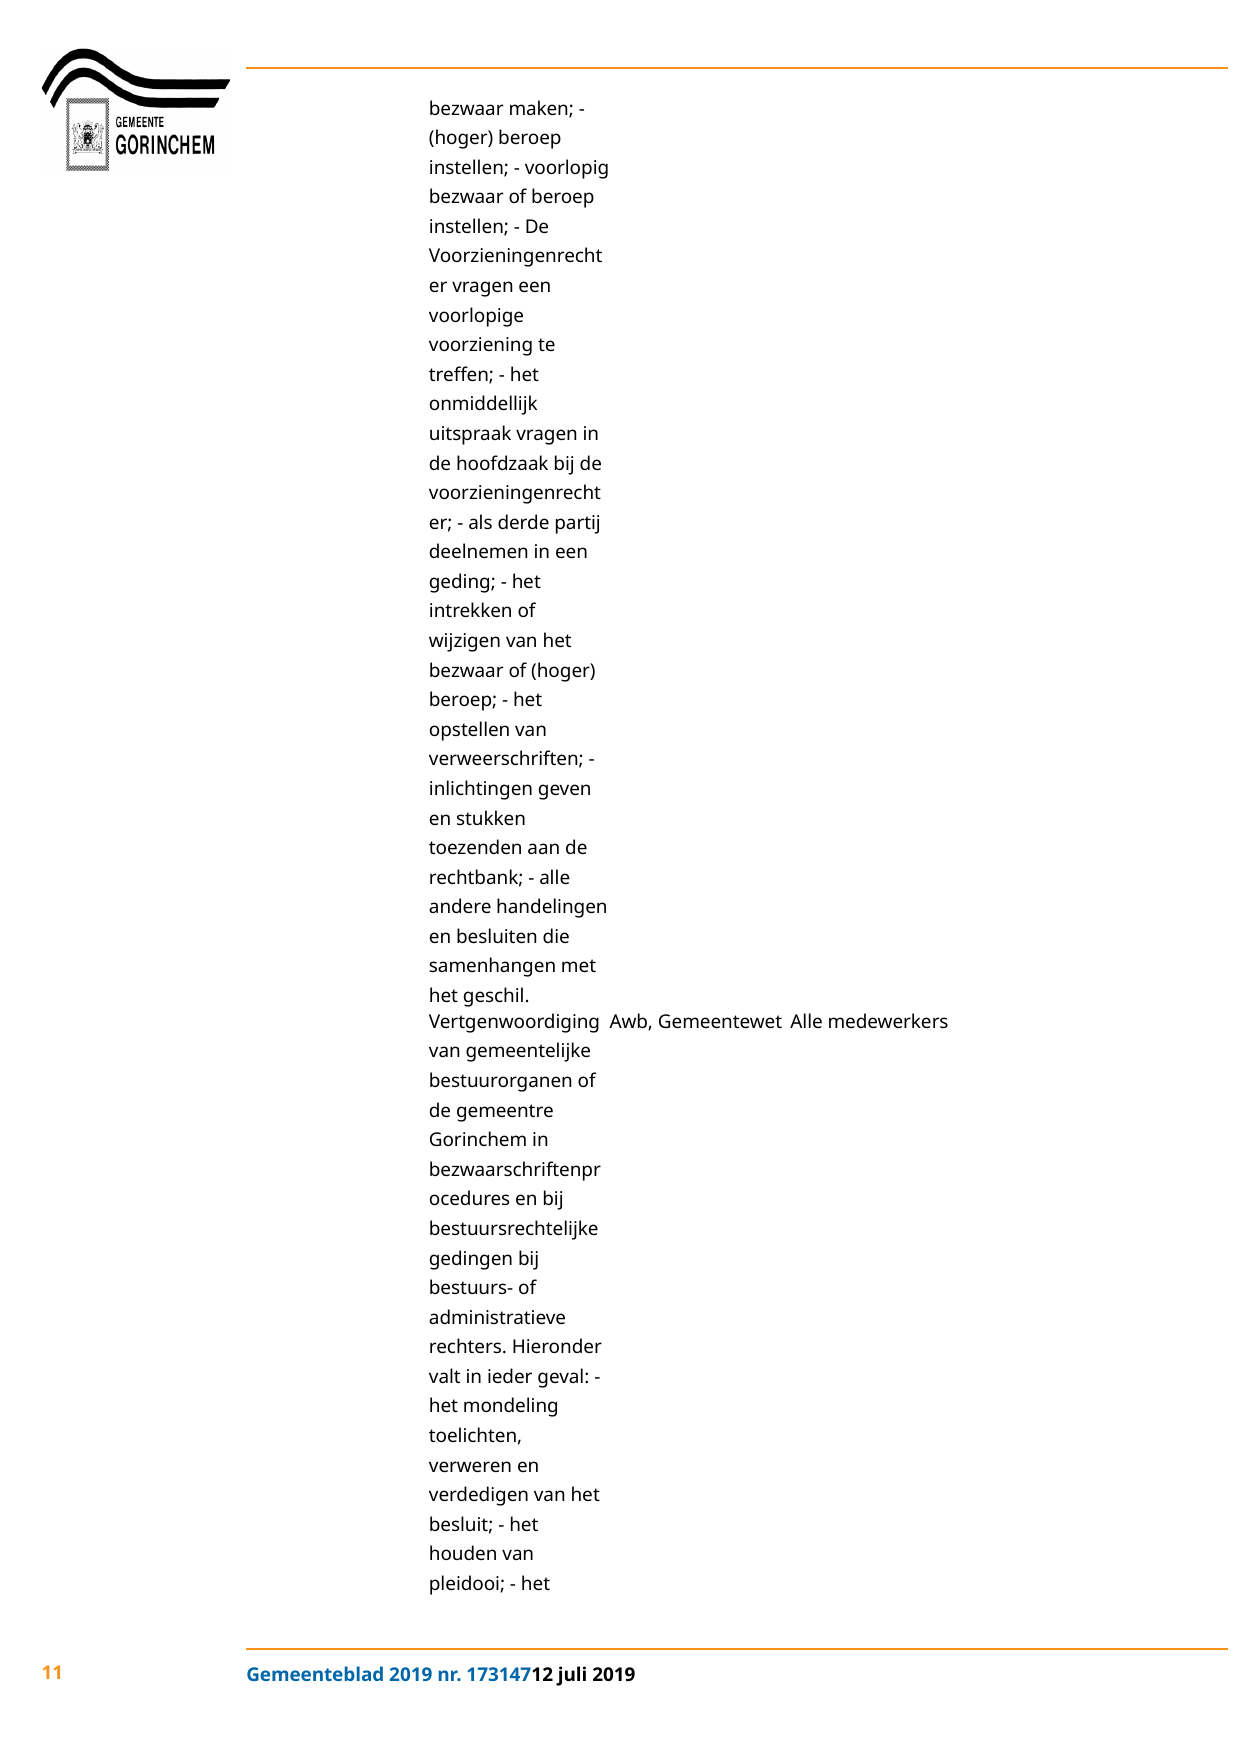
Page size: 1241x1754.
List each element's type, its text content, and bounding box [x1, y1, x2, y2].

table_cell - bezwaar maken; - (hoger) beroep instellen; - voorlopig bezwaar of beroep instellen; - De Voorzieningenrechter vragen een voorlopige voorziening te treffen; - het onmiddellijk uitspraak vragen in de hoofdzaak bij de voorzieningenrechter; - als derde partij deelnemen in een geding; - het intrekken of wijzigen van het bezwaar of (hoger) beroep; - het opstellen van verweerschriften; - inlichtingen geven en stukken toezenden aan de rechtbank; - alle andere handelingen en besluiten die samenhangen met het geschil. [429, 95, 609, 1008]
table_cell Awb, Gemeentewet [609, 1008, 790, 1596]
table_cell [609, 95, 790, 1008]
table_cell Alle medewerkers [790, 1008, 971, 1596]
picture [41, 47, 231, 172]
table_cell [790, 95, 971, 1008]
table_cell [971, 95, 1152, 1008]
table_cell Vertgenwoordiging van gemeentelijke bestuurorganen of de gemeentre Gorinchem in bezwaarschriftenprocedures en bij bestuursrechtelijke gedingen bij bestuurs- of administratieve rechters. Hieronder valt in ieder geval: - het mondeling toelichten, verweren en verdedigen van het besluit; - het houden van pleidooi; - het [429, 1008, 609, 1596]
table_cell [248, 95, 429, 1008]
table_cell [971, 1008, 1152, 1596]
table_cell [248, 1008, 429, 1596]
